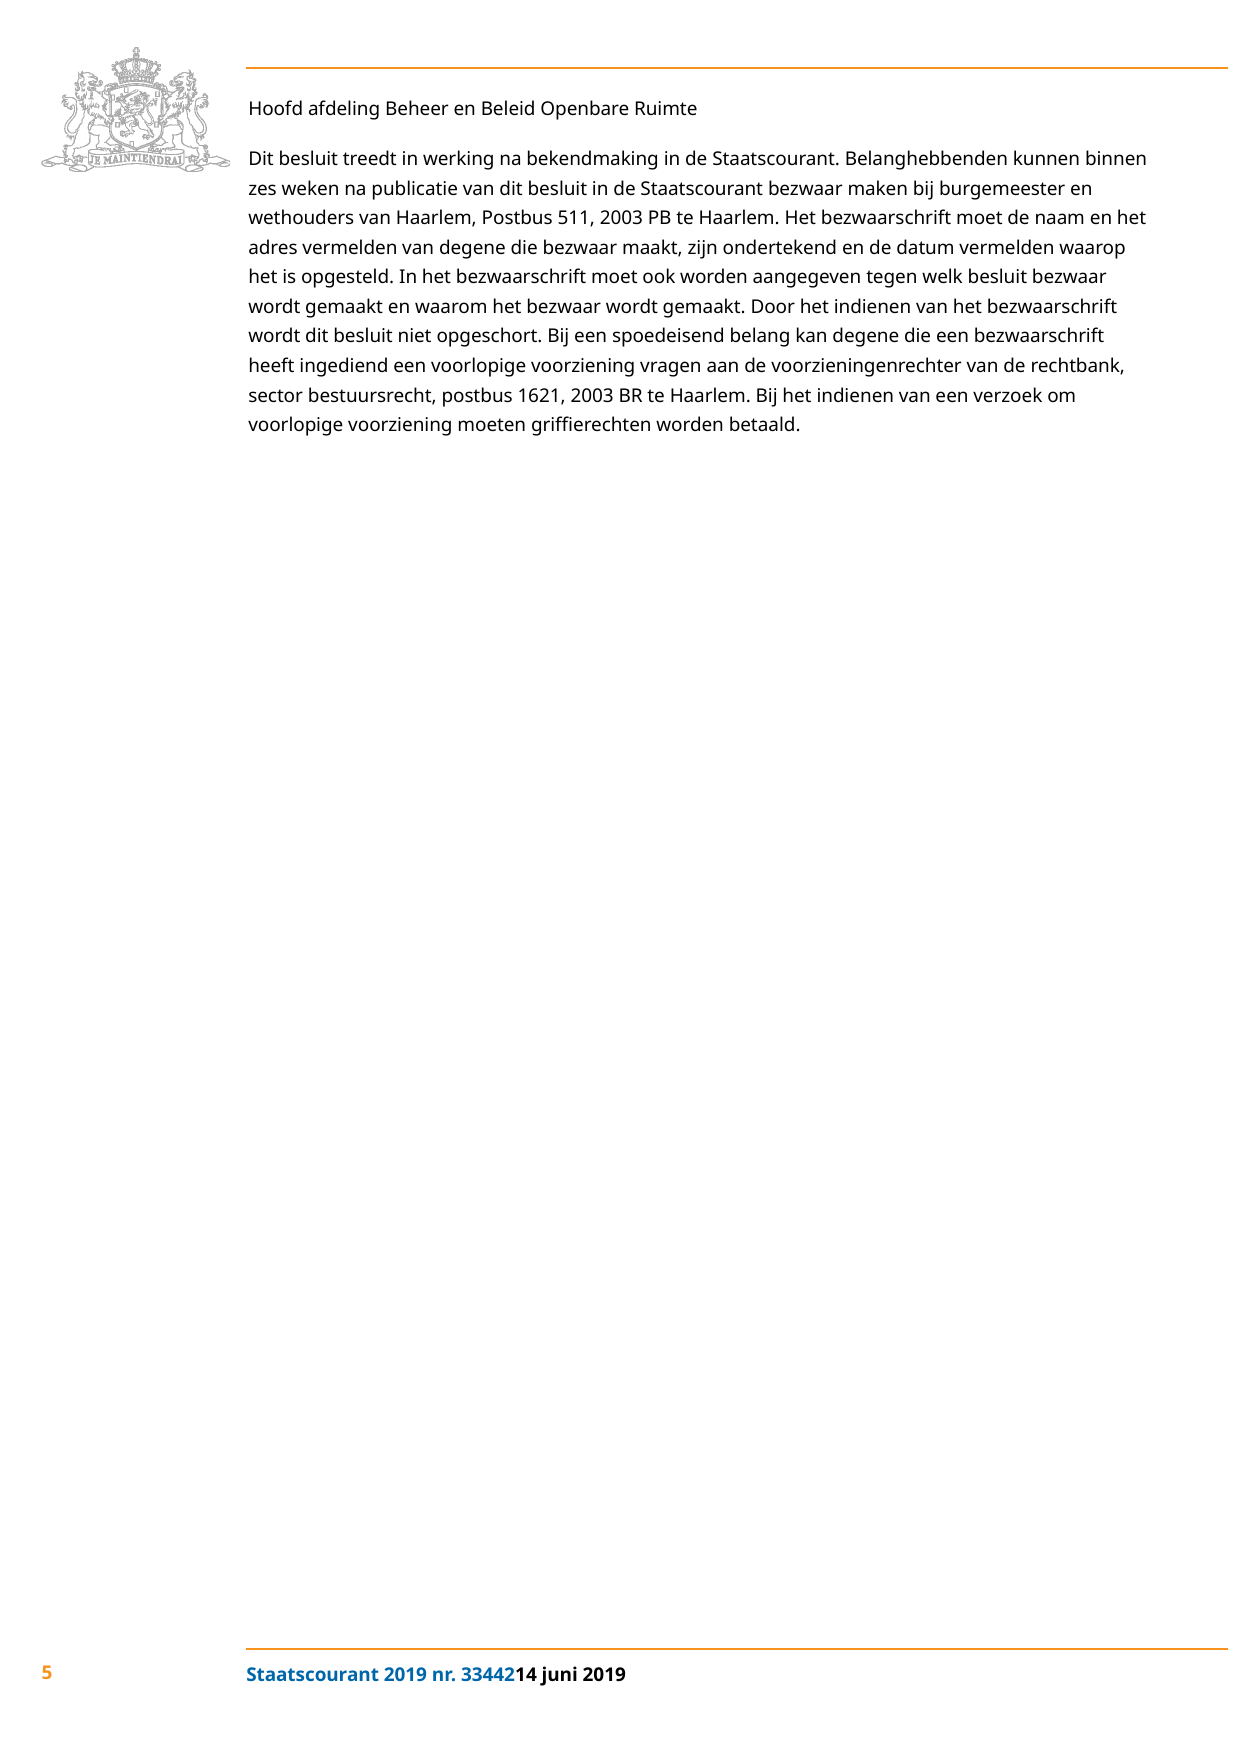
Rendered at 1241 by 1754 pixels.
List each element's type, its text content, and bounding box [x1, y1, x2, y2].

picture [41, 47, 231, 172]
text Hoofd afdeling Beheer en Beleid Openbare Ruimte [248, 95, 1152, 121]
text Dit besluit treedt in werking na bekendmaking in de Staatscourant. Belanghebbenden kunnen binnen zes weken na publicatie van dit besluit in de Staatscourant bezwaar maken bij burgemeester en wethouders van Haarlem, Postbus 511, 2003 PB te Haarlem. Het bezwaarschrift moet de naam en het adres vermelden van degene die bezwaar maakt, zijn ondertekend en de datum vermelden waarop het is opgesteld. In het bezwaarschrift moet ook worden aangegeven tegen welk besluit bezwaar wordt gemaakt en waarom het bezwaar wordt gemaakt. Door het indienen van het bezwaarschrift wordt dit besluit niet opgeschort. Bij een spoedeisend belang kan degene die een bezwaarschrift heeft ingediend een voorlopige voorziening vragen aan de voorzieningenrechter van de rechtbank, sector bestuursrecht, postbus 1621, 2003 BR te Haarlem. Bij het indienen van een verzoek om voorlopige voorziening moeten griffierechten worden betaald. [248, 145, 1152, 437]
